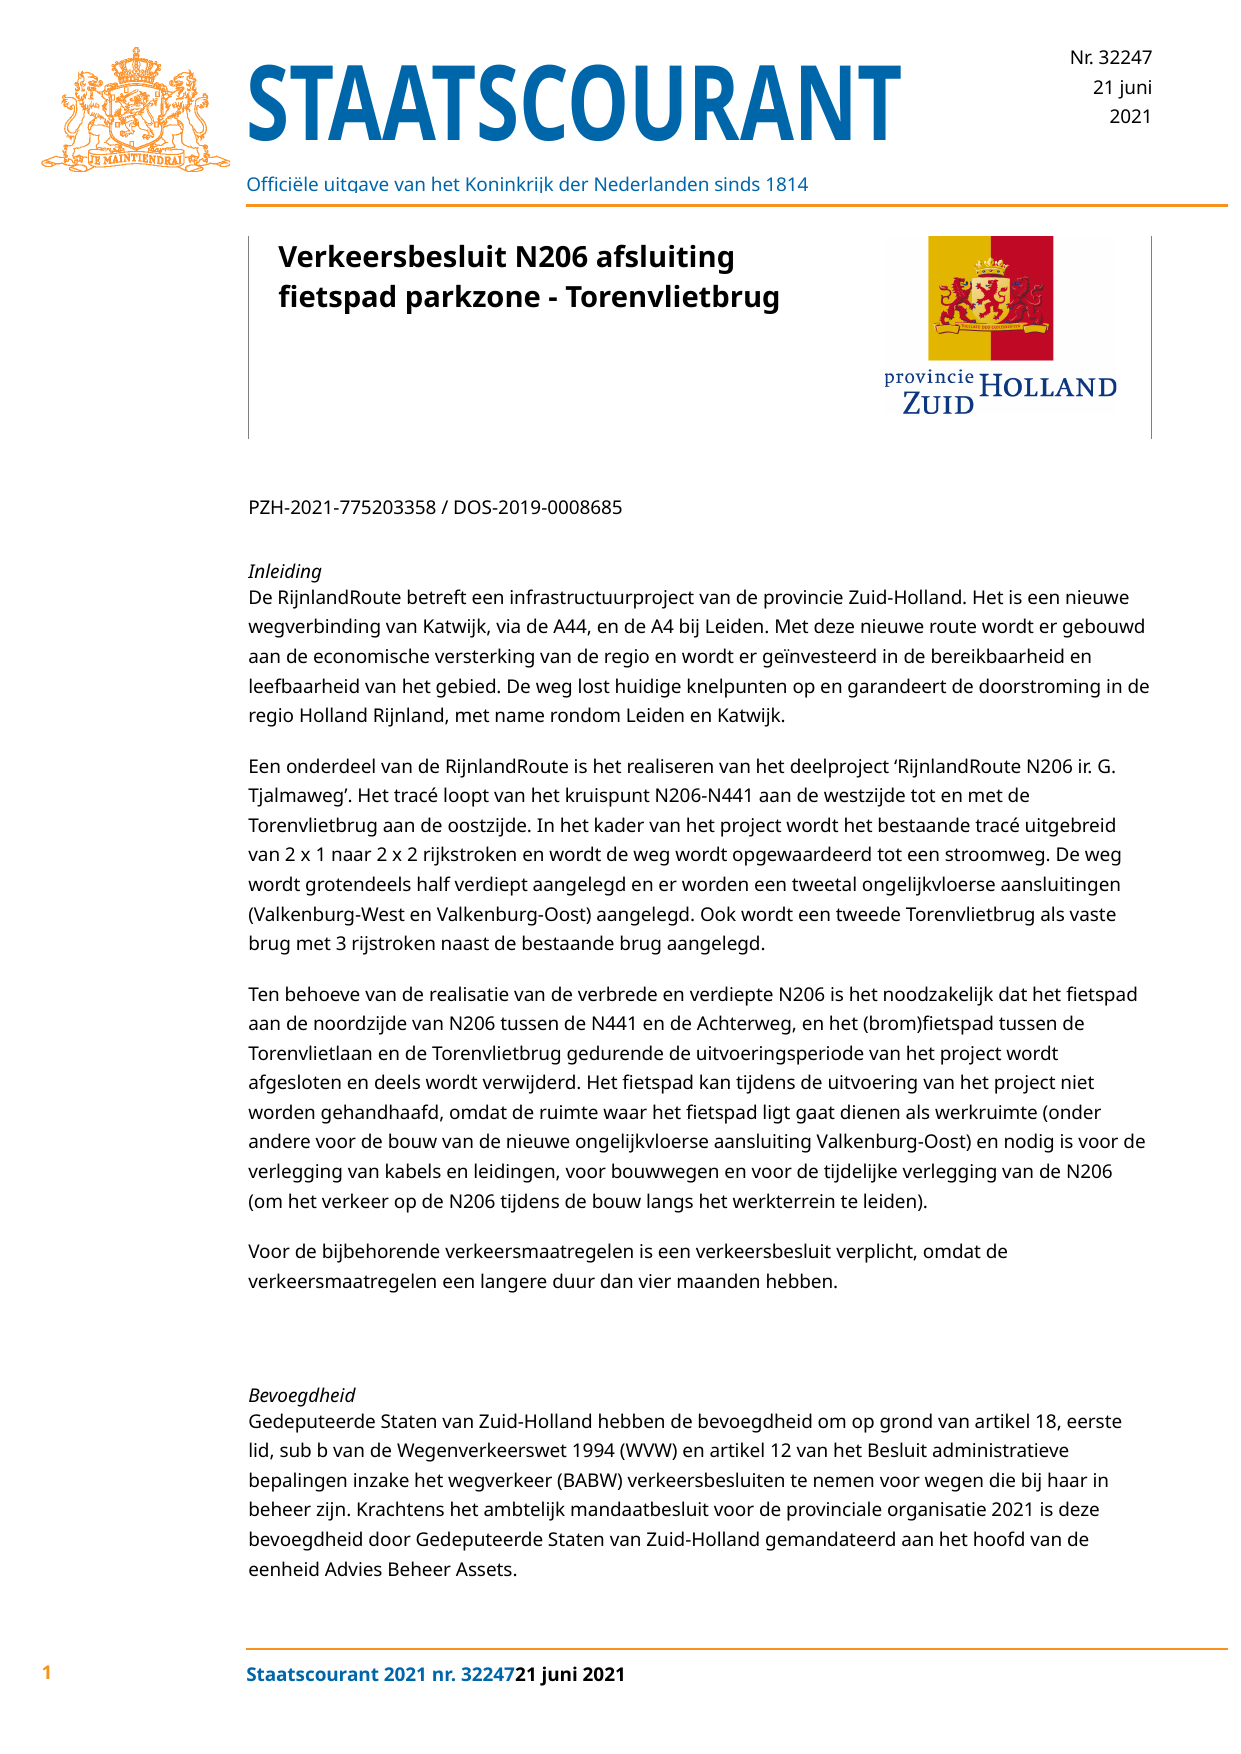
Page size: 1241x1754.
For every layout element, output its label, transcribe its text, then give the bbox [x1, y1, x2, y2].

text Een onderdeel van de RijnlandRoute is het realiseren van het deelproject ‘RijnlandRoute N206 ir. G. Tjalmaweg’. Het tracé loopt van het kruispunt N206-N441 aan de westzijde tot en met de Torenvlietbrug aan de oostzijde. In het kader van het project wordt het bestaande tracé uitgebreid van 2 x 1 naar 2 x 2 rijkstroken en wordt de weg wordt opgewaardeerd tot een stroomweg. De weg wordt grotendeels half verdiept aangelegd en er worden een tweetal ongelijkvloerse aansluitingen (Valkenburg-West en Valkenburg-Oost) aangelegd. Ook wordt een tweede Torenvlietbrug als vaste brug met 3 rijstroken naast de bestaande brug aangelegd. [248, 753, 1152, 956]
table_header [850, 236, 885, 413]
text Inleiding [248, 558, 1152, 584]
table_header [1117, 236, 1151, 413]
table_header [850, 414, 1151, 439]
text Bevoegdheid [248, 1382, 1152, 1408]
text De RijnlandRoute betreft een infrastructuurproject van de provincie Zuid-Holland. Het is een nieuwe wegverbinding van Katwijk, via de A44, en de A4 bij Leiden. Met deze nieuwe route wordt er gebouwd aan de economische versterking van de regio en wordt er geïnvesteerd in de bereikbaarheid en leefbaarheid van het gebied. De weg lost huidige knelpunten op en garandeert de doorstroming in de regio Holland Rijnland, met name rondom Leiden en Katwijk. [248, 584, 1152, 728]
picture [885, 236, 1117, 414]
text Voor de bijbehorende verkeersmaatregelen is een verkeersbesluit verplicht, omdat de verkeersmaatregelen een langere duur dan vier maanden hebben. [248, 1238, 1152, 1293]
text Ten behoeve van de realisatie van de verbrede en verdiepte N206 is het noodzakelijk dat het fietspad aan de noordzijde van N206 tussen de N441 en de Achterweg, en het (brom)fietspad tussen de Torenvlietlaan en de Torenvlietbrug gedurende de uitvoeringsperiode van het project wordt afgesloten en deels wordt verwijderd. Het fietspad kan tijdens de uitvoering van het project niet worden gehandhaafd, omdat de ruimte waar het fietspad ligt gaat dienen als werkruimte (onder andere voor de bouw van de nieuwe ongelijkvloerse aansluiting Valkenburg-Oost) en nodig is voor de verlegging van kabels en leidingen, voor bouwwegen en voor de tijdelijke verlegging van de N206 (om het verkeer op de N206 tijdens de bouw langs het werkterrein te leiden). [248, 981, 1152, 1213]
picture [41, 47, 231, 172]
text Gedeputeerde Staten van Zuid-Holland hebben de bevoegdheid om op grond van artikel 18, eerste lid, sub b van de Wegenverkeerswet 1994 (WVW) en artikel 12 van het Besluit administratieve bepalingen inzake het wegverkeer (BABW) verkeersbesluiten te nemen voor wegen die bij haar in beheer zijn. Krachtens het ambtelijk mandaatbesluit voor de provinciale organisatie 2021 is deze bevoegdheid door Gedeputeerde Staten van Zuid-Holland gemandateerd aan het hoofd van de eenheid Advies Beheer Assets. [248, 1408, 1152, 1582]
text PZH-2021-775203358 / DOS-2019-0008685 [248, 494, 1152, 520]
table_header Verkeersbesluit N206 afsluiting fietspad parkzone - Torenvlietbrug [249, 236, 850, 439]
